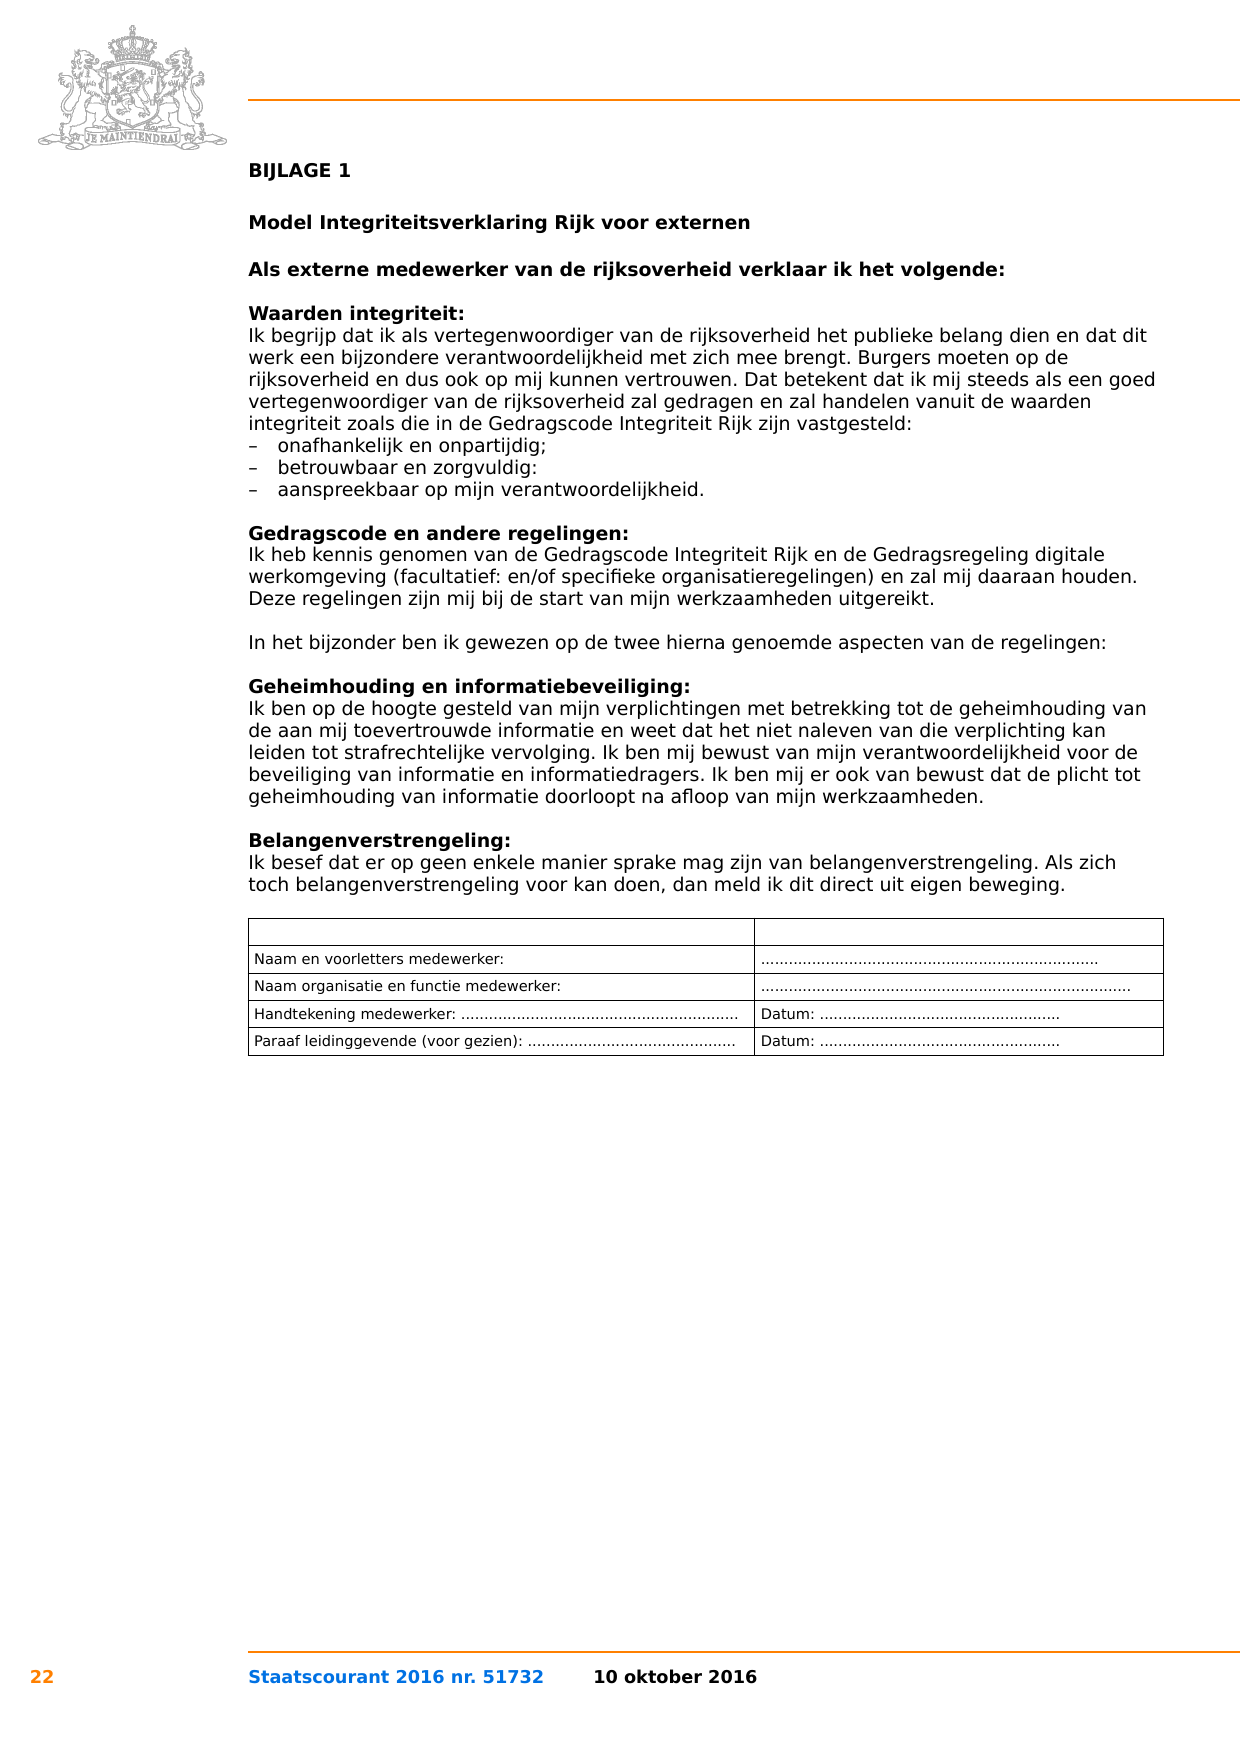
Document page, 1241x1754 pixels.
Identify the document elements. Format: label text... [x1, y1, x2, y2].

picture [38, 25, 227, 150]
table_header [755, 919, 1163, 945]
text Waarden integriteit: [248, 303, 1163, 325]
table_cell ......................................................................... [755, 946, 1163, 972]
table_cell ................................................................................ [755, 974, 1163, 1000]
subtitle Model Integriteitsverklaring Rijk voor externen [248, 212, 1163, 234]
text – aanspreekbaar op mijn verantwoordelijkheid. [248, 478, 1163, 501]
text Ik heb kennis genomen van de Gedragscode Integriteit Rijk en de Gedragsregeling digitale werkomgeving (facultatief: en/of specifieke organisatieregelingen) en zal mij daaraan houden. Deze regelingen zijn mij bij de start van mijn werkzaamheden uitgereikt. [248, 544, 1163, 610]
table_cell Datum: .................................................... [755, 1028, 1163, 1054]
text – onafhankelijk en onpartijdig; [248, 434, 1163, 457]
table_cell Naam en voorletters medewerker: [249, 946, 754, 972]
table_cell Handtekening medewerker: ............................................................ [249, 1001, 754, 1027]
text Ik begrijp dat ik als vertegenwoordiger van de rijksoverheid het publieke belang dien en dat dit werk een bijzondere verantwoordelijkheid met zich mee brengt. Burgers moeten op de rijksoverheid en dus ook op mij kunnen vertrouwen. Dat betekent dat ik mij steeds als een goed vertegenwoordiger van de rijksoverheid zal gedragen en zal handelen vanuit de waarden integriteit zoals die in de Gedragscode Integriteit Rijk zijn vastgesteld: [248, 325, 1163, 434]
text In het bijzonder ben ik gewezen op de twee hierna genoemde aspecten van de regelingen: [248, 632, 1163, 654]
table_cell Naam organisatie en functie medewerker: [249, 974, 754, 1000]
text Belangenverstrengeling: [248, 830, 1163, 852]
subtitle BIJLAGE 1 [248, 160, 1163, 182]
table_header [249, 919, 754, 945]
text – betrouwbaar en zorgvuldig: [248, 457, 1163, 478]
text Ik ben op de hoogte gesteld van mijn verplichtingen met betrekking tot de geheimhouding van de aan mij toevertrouwde informatie en weet dat het niet naleven van die verplichting kan leiden tot strafrechtelijke vervolging. Ik ben mij bewust van mijn verantwoordelijkheid voor de beveiliging van informatie en informatiedragers. Ik ben mij er ook van bewust dat de plicht tot geheimhouding van informatie doorloopt na afloop van mijn werkzaamheden. [248, 698, 1163, 808]
text Als externe medewerker van de rijksoverheid verklaar ik het volgende: [248, 259, 1163, 281]
table_cell Paraaf leidinggevende (voor gezien): ............................................. [249, 1028, 754, 1054]
table_cell Datum: .................................................... [755, 1001, 1163, 1027]
text Ik besef dat er op geen enkele manier sprake mag zijn van belangenverstrengeling. Als zich toch belangenverstrengeling voor kan doen, dan meld ik dit direct uit eigen beweging. [248, 852, 1163, 896]
text Geheimhouding en informatiebeveiliging: [248, 676, 1163, 698]
text Gedragscode en andere regelingen: [248, 522, 1163, 544]
